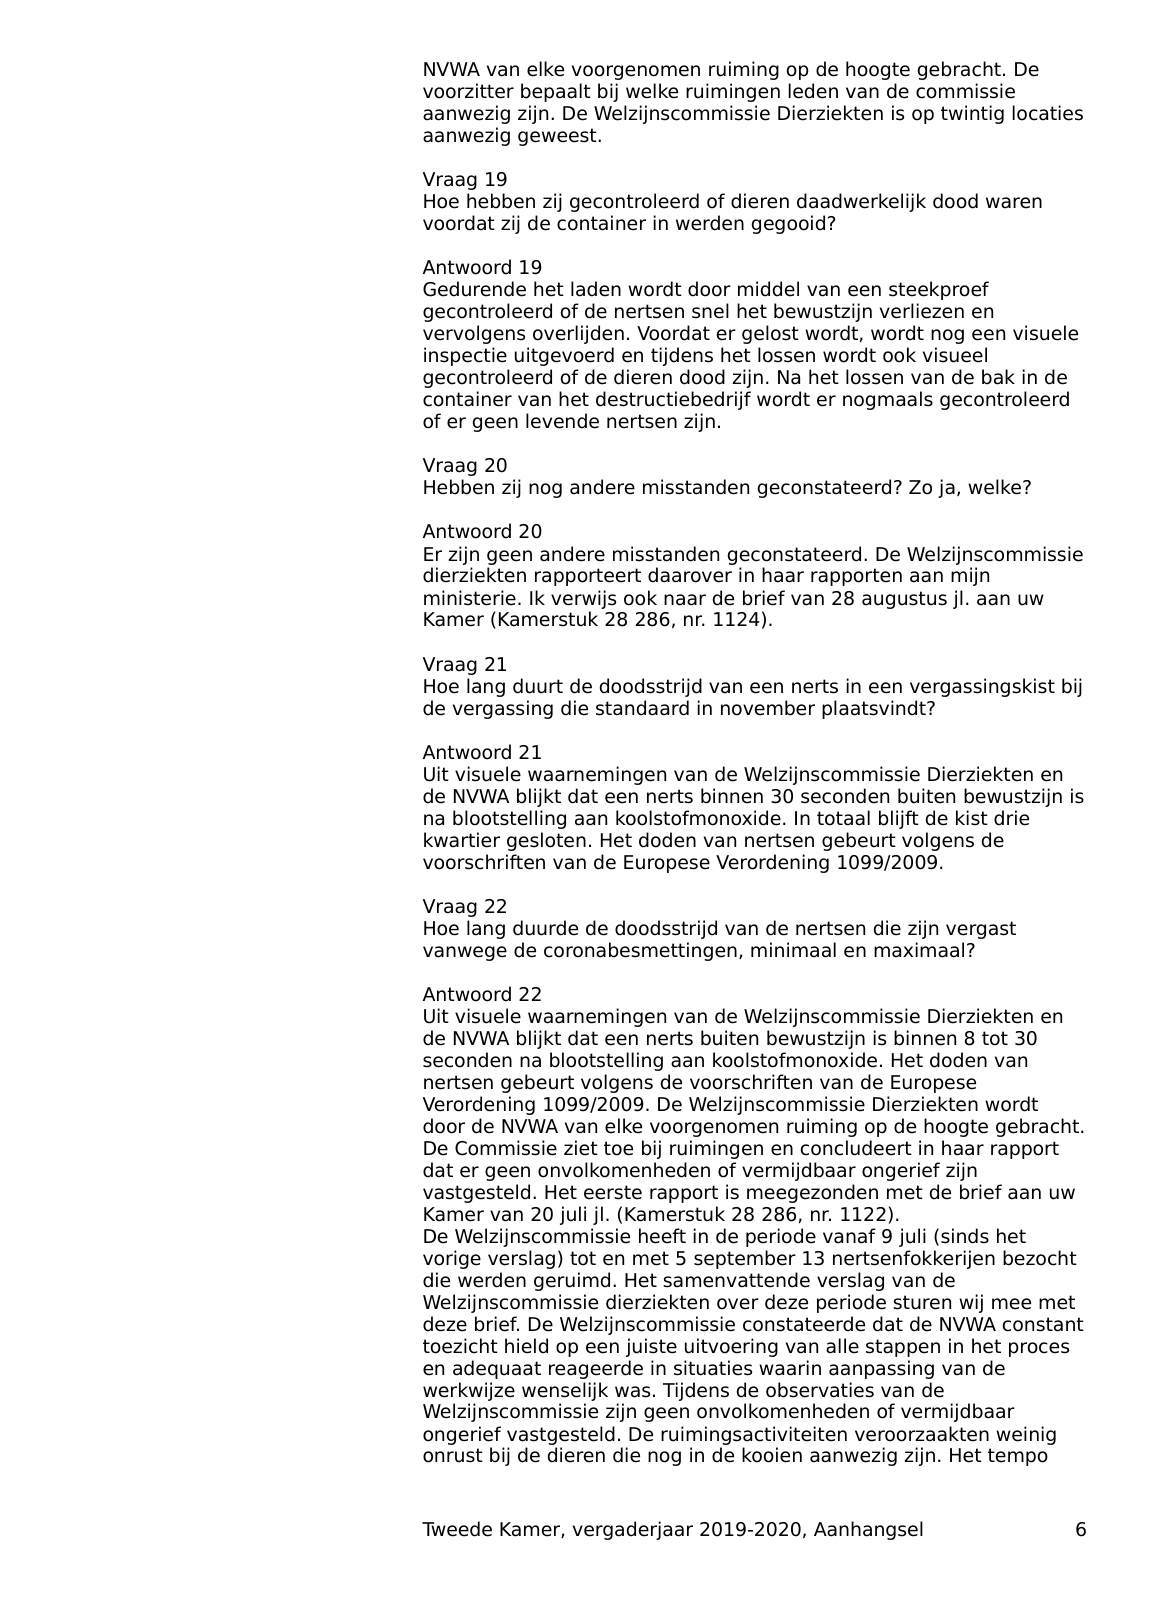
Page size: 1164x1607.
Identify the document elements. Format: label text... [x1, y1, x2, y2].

text Hoe lang duurt de doodsstrijd van een nerts in een vergassingskist bij de vergassing die standaard in november plaatsvindt? [422, 676, 1087, 719]
text Antwoord 22 [422, 984, 1087, 1006]
text De Welzijnscommissie heeft in de periode vanaf 9 juli (sinds het vorige verslag) tot en met 5 september 13 nertsenfokkerijen bezocht die werden geruimd. Het samenvattende verslag van de Welzijnscommissie dierziekten over deze periode sturen wij mee met deze brief. De Welzijnscommissie constateerde dat de NVWA constant toezicht hield op een juiste uitvoering van alle stappen in het proces en adequaat reageerde in situaties waarin aanpassing van de werkwijze wenselijk was. Tijdens de observaties van de Welzijnscommissie zijn geen onvolkomenheden of vermijdbaar ongerief vastgesteld. De ruimingsactiviteiten veroorzaakten weinig onrust bij de dieren die nog in de kooien aanwezig zijn. Het tempo [422, 1226, 1087, 1467]
text Uit visuele waarnemingen van de Welzijnscommissie Dierziekten en de NVWA blijkt dat een nerts binnen 30 seconden buiten bewustzijn is na blootstelling aan koolstofmonoxide. In totaal blijft de kist drie kwartier gesloten. Het doden van nertsen gebeurt volgens de voorschriften van de Europese Verordening 1099/2009. [422, 764, 1087, 873]
text Vraag 22 [422, 896, 1087, 918]
text Hebben zij nog andere misstanden geconstateerd? Zo ja, welke? [422, 477, 1087, 499]
text Vraag 21 [422, 653, 1087, 676]
text NVWA van elke voorgenomen ruiming op de hoogte gebracht. De voorzitter bepaalt bij welke ruimingen leden van de commissie aanwezig zijn. De Welzijnscommissie Dierziekten is op twintig locaties aanwezig geweest. [422, 59, 1087, 147]
text Er zijn geen andere misstanden geconstateerd. De Welzijnscommissie dierziekten rapporteert daarover in haar rapporten aan mijn ministerie. Ik verwijs ook naar de brief van 28 augustus jl. aan uw Kamer (Kamerstuk 28 286, nr. 1124). [422, 543, 1087, 631]
text Vraag 20 [422, 455, 1087, 477]
text Hoe lang duurde de doodsstrijd van de nertsen die zijn vergast vanwege de coronabesmettingen, minimaal en maximaal? [422, 918, 1087, 962]
text Vraag 19 [422, 169, 1087, 191]
text Gedurende het laden wordt door middel van een steekproef gecontroleerd of de nertsen snel het bewustzijn verliezen en vervolgens overlijden. Voordat er gelost wordt, wordt nog een visuele inspectie uitgevoerd en tijdens het lossen wordt ook visueel gecontroleerd of de dieren dood zijn. Na het lossen van de bak in de container van het destructiebedrijf wordt er nogmaals gecontroleerd of er geen levende nertsen zijn. [422, 279, 1087, 433]
text Antwoord 20 [422, 521, 1087, 543]
text Antwoord 19 [422, 257, 1087, 279]
text Antwoord 21 [422, 742, 1087, 764]
text Uit visuele waarnemingen van de Welzijnscommissie Dierziekten en de NVWA blijkt dat een nerts buiten bewustzijn is binnen 8 tot 30 seconden na blootstelling aan koolstofmonoxide. Het doden van nertsen gebeurt volgens de voorschriften van de Europese Verordening 1099/2009. De Welzijnscommissie Dierziekten wordt door de NVWA van elke voorgenomen ruiming op de hoogte gebracht. De Commissie ziet toe bij ruimingen en concludeert in haar rapport dat er geen onvolkomenheden of vermijdbaar ongerief zijn vastgesteld. Het eerste rapport is meegezonden met de brief aan uw Kamer van 20 juli jl. (Kamerstuk 28 286, nr. 1122). [422, 1006, 1087, 1226]
text Hoe hebben zij gecontroleerd of dieren daadwerkelijk dood waren voordat zij de container in werden gegooid? [422, 191, 1087, 235]
